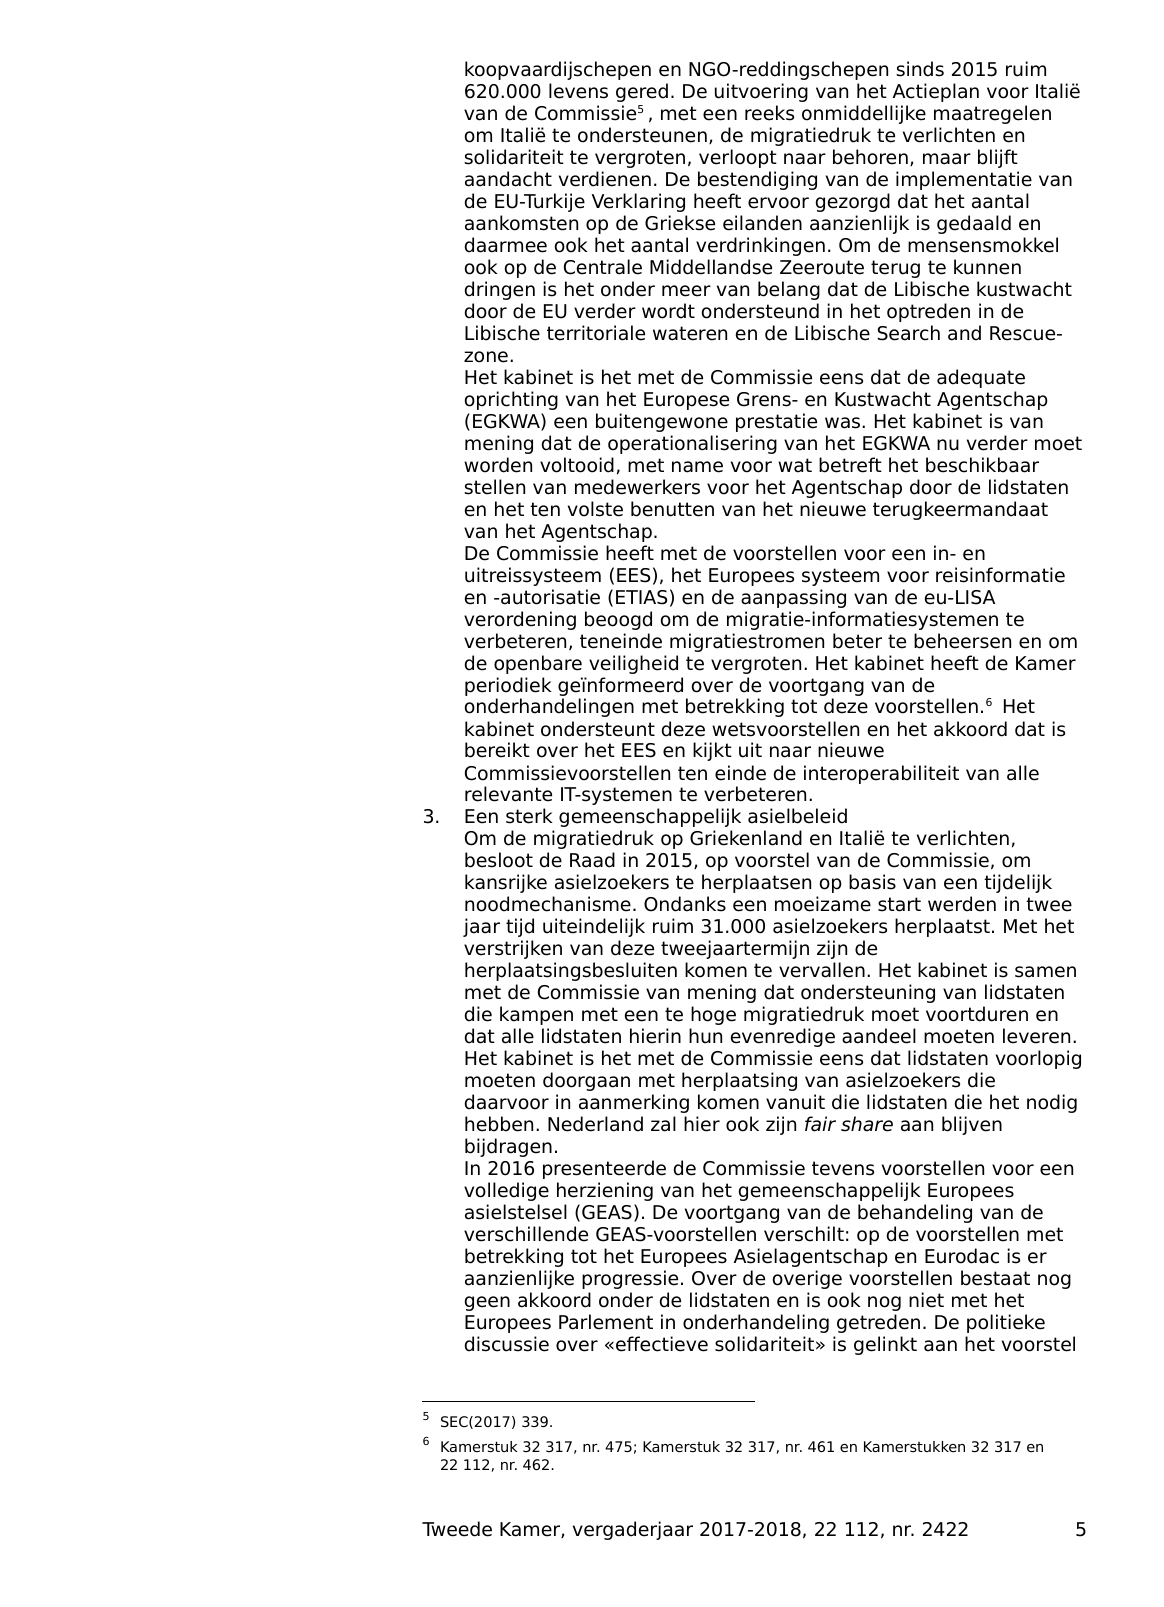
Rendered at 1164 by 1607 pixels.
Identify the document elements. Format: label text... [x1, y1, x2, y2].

text SEC(2017) 339. [422, 1410, 1087, 1432]
text 3. Een sterk gemeenschappelijk asielbeleid [422, 806, 1087, 828]
text Kamerstuk 32 317, nr. 475; Kamerstuk 32 317, nr. 461 en Kamerstukken 32 317 en 22 112, nr. 462. [422, 1435, 1087, 1474]
text Om de migratiedruk op Griekenland en Italië te verlichten, besloot de Raad in 2015, op voorstel van de Commissie, om kansrijke asielzoekers te herplaatsen op basis van een tijdelijk noodmechanisme. Ondanks een moeizame start werden in twee jaar tijd uiteindelijk ruim 31.000 asielzoekers herplaatst. Met het verstrijken van deze tweejaartermijn zijn de herplaatsingsbesluiten komen te vervallen. Het kabinet is samen met de Commissie van mening dat ondersteuning van lidstaten die kampen met een te hoge migratiedruk moet voortduren en dat alle lidstaten hierin hun evenredige aandeel moeten leveren. Het kabinet is het met de Commissie eens dat lidstaten voorlopig moeten doorgaan met herplaatsing van asielzoekers die daarvoor in aanmerking komen vanuit die lidstaten die het nodig hebben. Nederland zal hier ook zijn fair share aan blijven bijdragen. [464, 828, 1087, 1158]
text koopvaardijschepen en NGO-reddingschepen sinds 2015 ruim 620.000 levens gered. De uitvoering van het Actieplan voor Italië van de Commissie, met een reeks onmiddellijke maatregelen om Italië te ondersteunen, de migratiedruk te verlichten en solidariteit te vergroten, verloopt naar behoren, maar blijft aandacht verdienen. De bestendiging van de implementatie van de EU-Turkije Verklaring heeft ervoor gezorgd dat het aantal aankomsten op de Griekse eilanden aanzienlijk is gedaald en daarmee ook het aantal verdrinkingen. Om de mensensmokkel ook op de Centrale Middellandse Zeeroute terug te kunnen dringen is het onder meer van belang dat de Libische kustwacht door de EU verder wordt ondersteund in het optreden in de Libische territoriale wateren en de Libische Search and Rescue-zone. [464, 59, 1087, 367]
text Het kabinet is het met de Commissie eens dat de adequate oprichting van het Europese Grens- en Kustwacht Agentschap (EGKWA) een buitengewone prestatie was. Het kabinet is van mening dat de operationalisering van het EGKWA nu verder moet worden voltooid, met name voor wat betreft het beschikbaar stellen van medewerkers voor het Agentschap door de lidstaten en het ten volste benutten van het nieuwe terugkeermandaat van het Agentschap. [464, 367, 1087, 543]
text In 2016 presenteerde de Commissie tevens voorstellen voor een volledige herziening van het gemeenschappelijk Europees asielstelsel (GEAS). De voortgang van de behandeling van de verschillende GEAS-voorstellen verschilt: op de voorstellen met betrekking tot het Europees Asielagentschap en Eurodac is er aanzienlijke progressie. Over de overige voorstellen bestaat nog geen akkoord onder de lidstaten en is ook nog niet met het Europees Parlement in onderhandeling getreden. De politieke discussie over «effectieve solidariteit» is gelinkt aan het voorstel [464, 1158, 1087, 1356]
text De Commissie heeft met de voorstellen voor een in- en uitreissysteem (EES), het Europees systeem voor reisinformatie en -autorisatie (ETIAS) en de aanpassing van de eu-LISA verordening beoogd om de migratie-informatiesystemen te verbeteren, teneinde migratiestromen beter te beheersen en om de openbare veiligheid te vergroten. Het kabinet heeft de Kamer periodiek geïnformeerd over de voortgang van de onderhandelingen met betrekking tot deze voorstellen. Het kabinet ondersteunt deze wetsvoorstellen en het akkoord dat is bereikt over het EES en kijkt uit naar nieuwe Commissievoorstellen ten einde de interoperabiliteit van alle relevante IT-systemen te verbeteren. [464, 543, 1087, 806]
